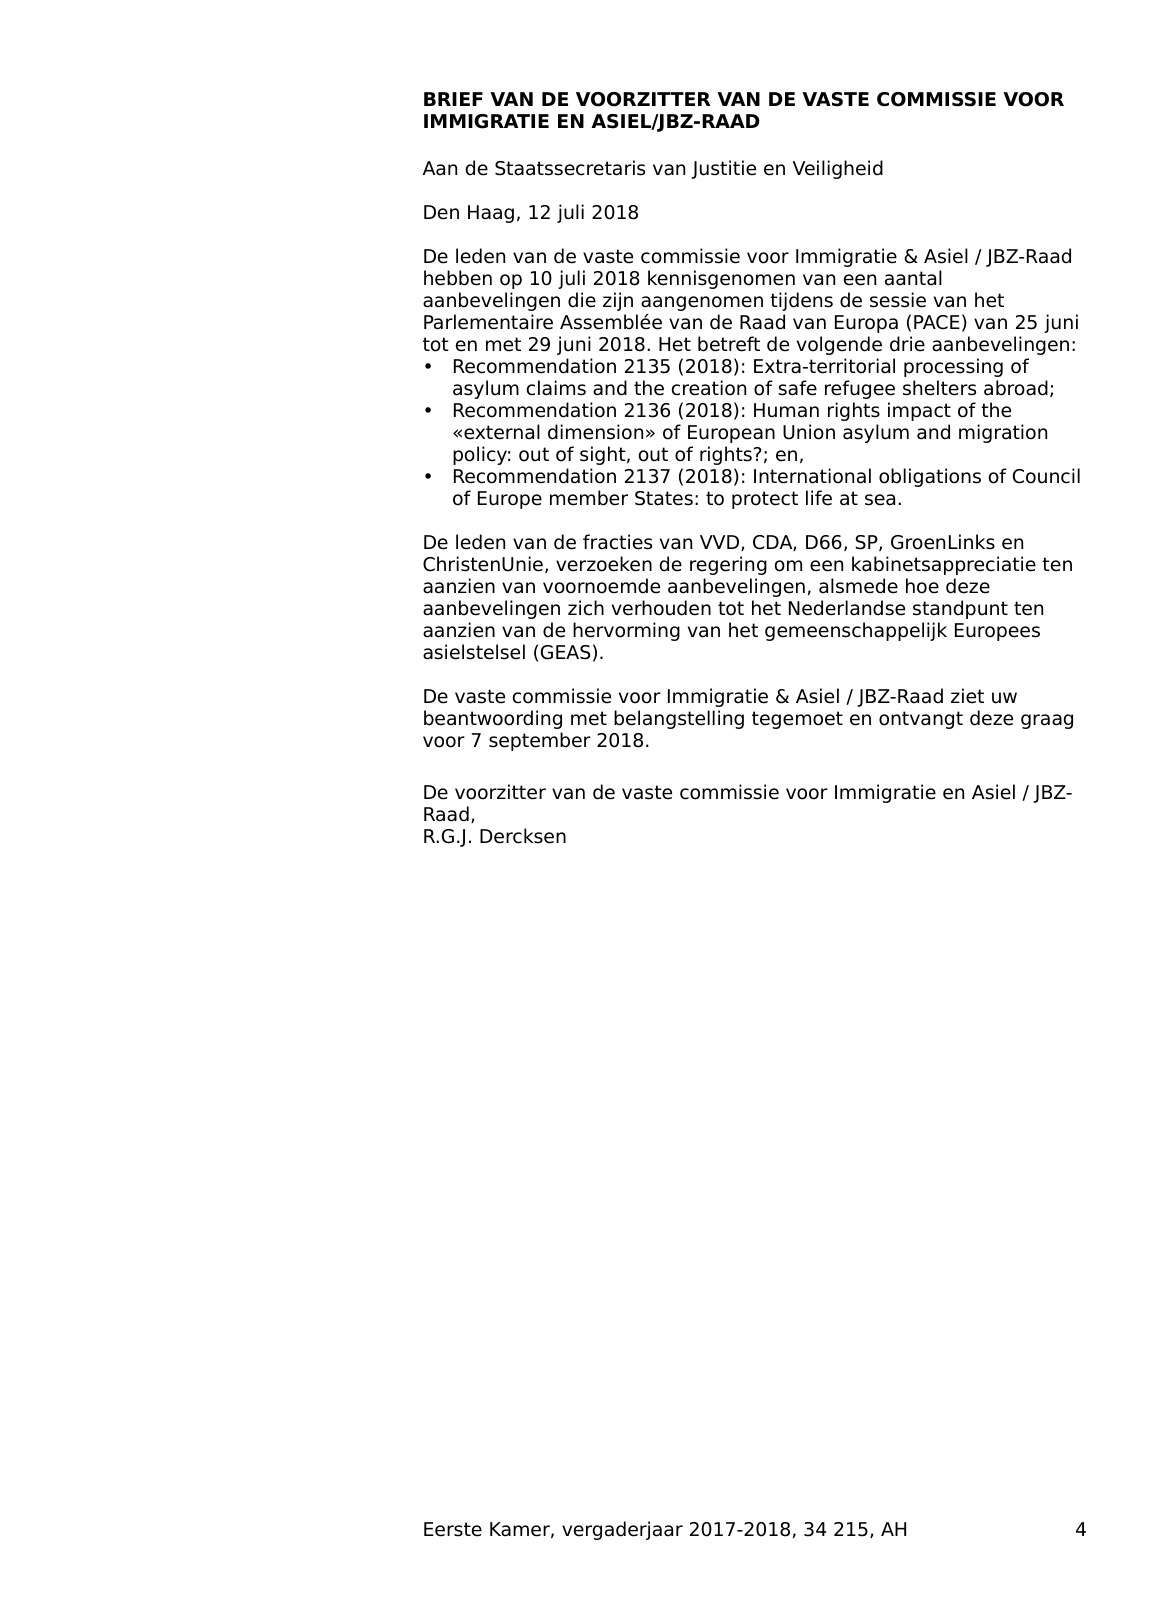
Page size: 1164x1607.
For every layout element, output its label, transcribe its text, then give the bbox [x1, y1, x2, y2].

text De vaste commissie voor Immigratie & Asiel / JBZ-Raad ziet uw beantwoording met belangstelling tegemoet en ontvangt deze graag voor 7 september 2018. [422, 686, 1087, 752]
text De leden van de fracties van VVD, CDA, D66, SP, GroenLinks en ChristenUnie, verzoeken de regering om een kabinetsappreciatie ten aanzien van voornoemde aanbevelingen, alsmede hoe deze aanbevelingen zich verhouden tot het Nederlandse standpunt ten aanzien van de hervorming van het gemeenschappelijk Europees asielstelsel (GEAS). [422, 532, 1087, 664]
text Den Haag, 12 juli 2018 [422, 202, 1087, 224]
subtitle BRIEF VAN DE VOORZITTER VAN DE VASTE COMMISSIE VOOR IMMIGRATIE EN ASIEL/JBZ-RAAD [422, 89, 1087, 133]
text • Recommendation 2135 (2018): Extra-territorial processing of asylum claims and the creation of safe refugee shelters abroad; [422, 356, 1087, 400]
text Aan de Staatssecretaris van Justitie en Veiligheid [422, 158, 1087, 180]
text • Recommendation 2137 (2018): International obligations of Council of Europe member States: to protect life at sea. [422, 466, 1087, 510]
text De voorzitter van de vaste commissie voor Immigratie en Asiel / JBZ-Raad, R.G.J. Dercksen [422, 782, 1087, 848]
text • Recommendation 2136 (2018): Human rights impact of the «external dimension» of European Union asylum and migration policy: out of sight, out of rights?; en, [422, 400, 1087, 466]
text De leden van de vaste commissie voor Immigratie & Asiel / JBZ-Raad hebben op 10 juli 2018 kennisgenomen van een aantal aanbevelingen die zijn aangenomen tijdens de sessie van het Parlementaire Assemblée van de Raad van Europa (PACE) van 25 juni tot en met 29 juni 2018. Het betreft de volgende drie aanbevelingen: [422, 246, 1087, 356]
